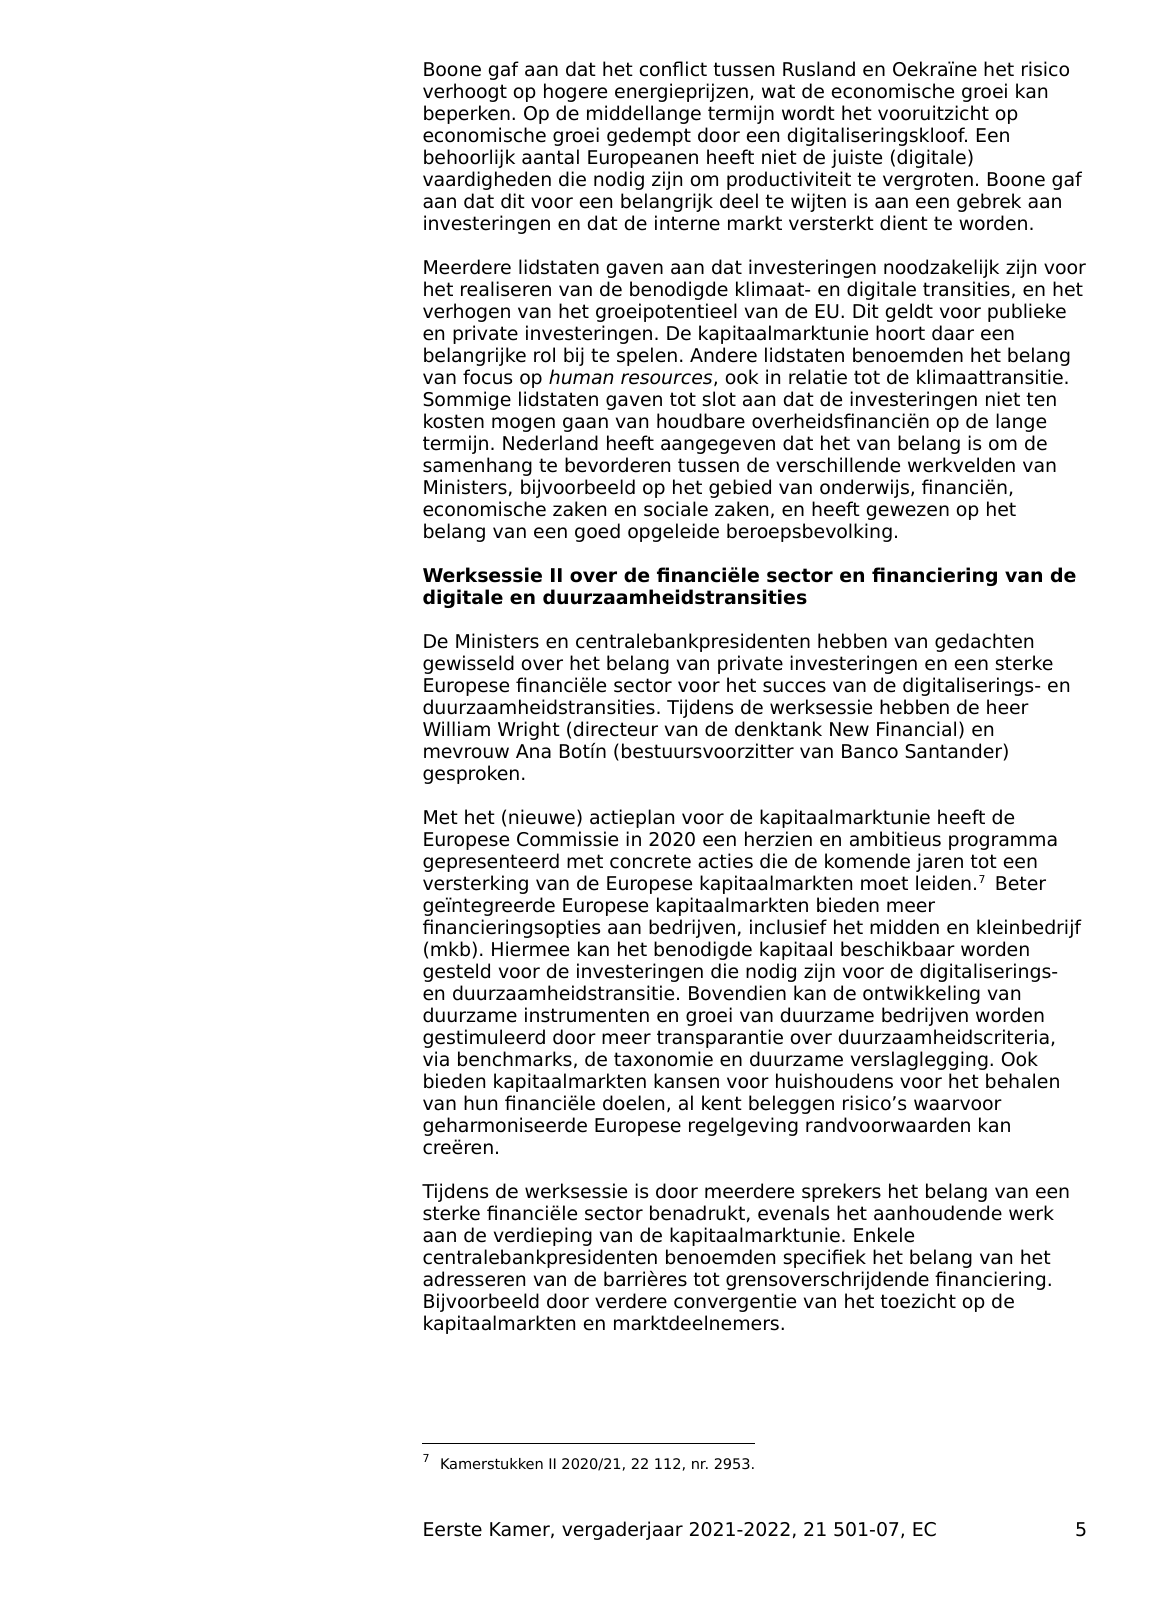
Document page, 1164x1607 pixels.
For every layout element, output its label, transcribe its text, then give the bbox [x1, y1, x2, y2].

text Met het (nieuwe) actieplan voor de kapitaalmarktunie heeft de Europese Commissie in 2020 een herzien en ambitieus programma gepresenteerd met concrete acties die de komende jaren tot een versterking van de Europese kapitaalmarkten moet leiden. Beter geïntegreerde Europese kapitaalmarkten bieden meer financieringsopties aan bedrijven, inclusief het midden en kleinbedrijf (mkb). Hiermee kan het benodigde kapitaal beschikbaar worden gesteld voor de investeringen die nodig zijn voor de digitaliserings- en duurzaamheidstransitie. Bovendien kan de ontwikkeling van duurzame instrumenten en groei van duurzame bedrijven worden gestimuleerd door meer transparantie over duurzaamheidscriteria, via benchmarks, de taxonomie en duurzame verslaglegging. Ook bieden kapitaalmarkten kansen voor huishoudens voor het behalen van hun financiële doelen, al kent beleggen risico’s waarvoor geharmoniseerde Europese regelgeving randvoorwaarden kan creëren. [422, 807, 1087, 1159]
text Meerdere lidstaten gaven aan dat investeringen noodzakelijk zijn voor het realiseren van de benodigde klimaat- en digitale transities, en het verhogen van het groeipotentieel van de EU. Dit geldt voor publieke en private investeringen. De kapitaalmarktunie hoort daar een belangrijke rol bij te spelen. Andere lidstaten benoemden het belang van focus op human resources, ook in relatie tot de klimaattransitie. Sommige lidstaten gaven tot slot aan dat de investeringen niet ten kosten mogen gaan van houdbare overheidsfinanciën op de lange termijn. Nederland heeft aangegeven dat het van belang is om de samenhang te bevorderen tussen de verschillende werkvelden van Ministers, bijvoorbeeld op het gebied van onderwijs, financiën, economische zaken en sociale zaken, en heeft gewezen op het belang van een goed opgeleide beroepsbevolking. [422, 257, 1087, 543]
text Boone gaf aan dat het conflict tussen Rusland en Oekraïne het risico verhoogt op hogere energieprijzen, wat de economische groei kan beperken. Op de middellange termijn wordt het vooruitzicht op economische groei gedempt door een digitaliseringskloof. Een behoorlijk aantal Europeanen heeft niet de juiste (digitale) vaardigheden die nodig zijn om productiviteit te vergroten. Boone gaf aan dat dit voor een belangrijk deel te wijten is aan een gebrek aan investeringen en dat de interne markt versterkt dient te worden. [422, 59, 1087, 235]
text Kamerstukken II 2020/21, 22 112, nr. 2953. [422, 1452, 1087, 1474]
text De Ministers en centralebankpresidenten hebben van gedachten gewisseld over het belang van private investeringen en een sterke Europese financiële sector voor het succes van de digitaliserings- en duurzaamheidstransities. Tijdens de werksessie hebben de heer William Wright (directeur van de denktank New Financial) en mevrouw Ana Botín (bestuursvoorzitter van Banco Santander) gesproken. [422, 631, 1087, 785]
subtitle Werksessie II over de financiële sector en financiering van de digitale en duurzaamheidstransities [422, 565, 1087, 609]
text Tijdens de werksessie is door meerdere sprekers het belang van een sterke financiële sector benadrukt, evenals het aanhoudende werk aan de verdieping van de kapitaalmarktunie. Enkele centralebankpresidenten benoemden specifiek het belang van het adresseren van de barrières tot grensoverschrijdende financiering. Bijvoorbeeld door verdere convergentie van het toezicht op de kapitaalmarkten en marktdeelnemers. [422, 1181, 1087, 1335]
